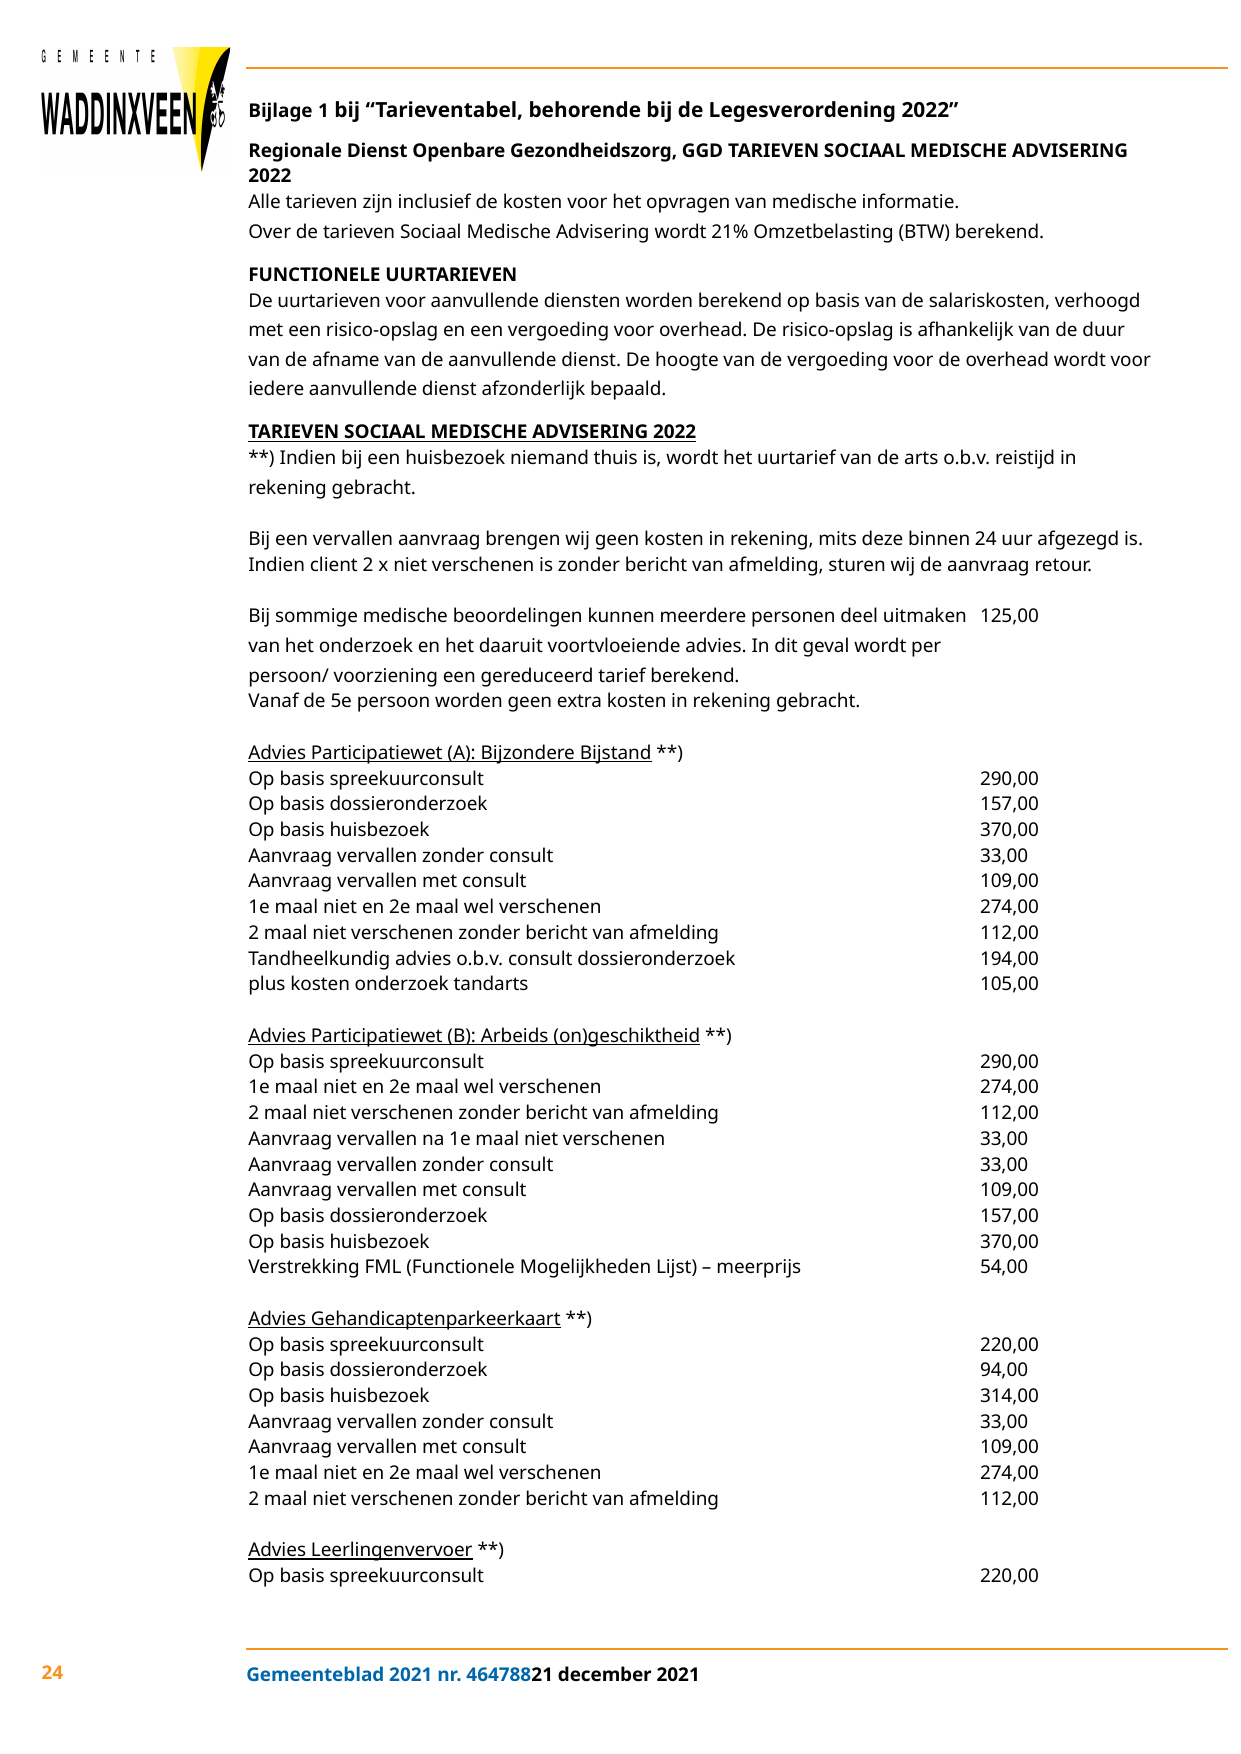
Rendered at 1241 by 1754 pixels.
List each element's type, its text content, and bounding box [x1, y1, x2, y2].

table_cell Op basis spreekuurconsult [248, 765, 808, 791]
table_cell [248, 1279, 1152, 1305]
table_cell Aanvraag vervallen zonder consult [248, 1408, 808, 1434]
table_cell Aanvraag vervallen zonder consult [248, 1151, 808, 1176]
table_cell 54,00 [980, 1254, 1152, 1279]
table_cell 125,00 [980, 603, 1152, 688]
text Regionale Dienst Openbare Gezondheidszorg, GGD TARIEVEN SOCIAAL MEDISCHE ADVISERING 2022 [248, 137, 1152, 188]
table_cell [808, 816, 980, 842]
table_cell [808, 1228, 980, 1254]
table_cell 314,00 [980, 1382, 1152, 1408]
table_cell [808, 1485, 980, 1511]
table_cell 1e maal niet en 2e maal wel verschenen [248, 1074, 808, 1099]
table_cell 33,00 [980, 1151, 1152, 1176]
table_cell [248, 1511, 1152, 1537]
table_cell Op basis huisbezoek [248, 1382, 808, 1408]
table_cell [808, 1357, 980, 1382]
table_cell [808, 894, 980, 919]
table_cell [808, 1151, 980, 1176]
text Alle tarieven zijn inclusief de kosten voor het opvragen van medische informatie. [248, 188, 1152, 214]
table_cell [808, 1125, 980, 1151]
table_cell [808, 1460, 980, 1485]
table_cell 274,00 [980, 1460, 1152, 1485]
table_cell [248, 713, 1152, 739]
table_cell [808, 1048, 980, 1073]
table_cell 157,00 [980, 1202, 1152, 1228]
text Over de tarieven Sociaal Medische Advisering wordt 21% Omzetbelasting (BTW) berekend. [248, 218, 1152, 244]
table_cell 2 maal niet verschenen zonder bericht van afmelding [248, 919, 808, 945]
table_cell 109,00 [980, 1434, 1152, 1459]
table_cell 157,00 [980, 791, 1152, 816]
table_cell Bij een vervallen aanvraag brengen wij geen kosten in rekening, mits deze binnen 24 uur afgezegd is. [248, 526, 1152, 551]
table_cell 112,00 [980, 1485, 1152, 1511]
table_cell Aanvraag vervallen met consult [248, 1176, 808, 1202]
table_cell [808, 971, 980, 996]
table_cell 33,00 [980, 1408, 1152, 1434]
table_cell 33,00 [980, 1125, 1152, 1151]
text Bijlage 1 bij “Tarieventabel, behorende bij de Legesverordening 2022” [248, 95, 1152, 123]
table_cell [808, 1408, 980, 1434]
table_cell [808, 1563, 980, 1588]
table_cell [808, 1434, 980, 1459]
table_cell Bij sommige medische beoordelingen kunnen meerdere personen deel uitmaken van het onderzoek en het daaruit voortvloeiende advies. In dit geval wordt per persoon/ voorziening een gereduceerd tarief berekend. [248, 603, 980, 688]
table_cell [808, 1254, 980, 1279]
table_cell 1e maal niet en 2e maal wel verschenen [248, 894, 808, 919]
table_cell 94,00 [980, 1357, 1152, 1382]
table_cell [808, 1382, 980, 1408]
table_cell 33,00 [980, 842, 1152, 868]
table_cell Tandheelkundig advies o.b.v. consult dossieronderzoek [248, 945, 808, 971]
table_cell [808, 1074, 980, 1099]
text TARIEVEN SOCIAAL MEDISCHE ADVISERING 2022 [248, 419, 1152, 444]
table_cell Op basis spreekuurconsult [248, 1331, 808, 1357]
table_cell Op basis spreekuurconsult [248, 1048, 808, 1073]
table_cell [808, 1099, 980, 1125]
table_cell Advies Gehandicaptenparkeerkaart **) [248, 1305, 1152, 1331]
table_cell [808, 842, 980, 868]
table_cell Aanvraag vervallen na 1e maal niet verschenen [248, 1125, 808, 1151]
table_cell [248, 577, 1152, 603]
table_cell Op basis huisbezoek [248, 816, 808, 842]
table_cell 290,00 [980, 1048, 1152, 1073]
table_cell [248, 996, 1152, 1022]
table_cell [808, 1331, 980, 1357]
table_cell 194,00 [980, 945, 1152, 971]
table_cell 370,00 [980, 1228, 1152, 1254]
table_cell 109,00 [980, 1176, 1152, 1202]
table_header **) Indien bij een huisbezoek niemand thuis is, wordt het uurtarief van de arts o.b.v. reistijd in rekening gebracht. [248, 445, 1152, 500]
table_cell Op basis huisbezoek [248, 1228, 808, 1254]
table_cell Op basis spreekuurconsult [248, 1563, 808, 1588]
table_cell 2 maal niet verschenen zonder bericht van afmelding [248, 1099, 808, 1125]
table_cell 105,00 [980, 971, 1152, 996]
table_cell Op basis dossieronderzoek [248, 1202, 808, 1228]
table_cell 112,00 [980, 919, 1152, 945]
table_cell [808, 1202, 980, 1228]
table_cell [808, 791, 980, 816]
table_cell [808, 945, 980, 971]
table_cell 274,00 [980, 1074, 1152, 1099]
table_cell [248, 500, 1152, 526]
table_cell Indien client 2 x niet verschenen is zonder bericht van afmelding, sturen wij de aanvraag retour. [248, 551, 1152, 577]
table_cell 370,00 [980, 816, 1152, 842]
table_cell Aanvraag vervallen zonder consult [248, 842, 808, 868]
table_cell Op basis dossieronderzoek [248, 791, 808, 816]
table_cell Aanvraag vervallen met consult [248, 1434, 808, 1459]
table_cell Advies Leerlingenvervoer **) [248, 1537, 1152, 1562]
table_cell [808, 868, 980, 893]
table_cell [808, 765, 980, 791]
table_cell Vanaf de 5e persoon worden geen extra kosten in rekening gebracht. [248, 688, 1152, 713]
table_cell 220,00 [980, 1331, 1152, 1357]
text De uurtarieven voor aanvullende diensten worden berekend op basis van de salariskosten, verhoogd met een risico-opslag en een vergoeding voor overhead. De risico-opslag is afhankelijk van de duur van de afname van de aanvullende dienst. De hoogte van de vergoeding voor de overhead wordt voor iedere aanvullende dienst afzonderlijk bepaald. [248, 287, 1152, 401]
table_cell Op basis dossieronderzoek [248, 1357, 808, 1382]
picture [41, 47, 231, 172]
table_cell Verstrekking FML (Functionele Mogelijkheden Lijst) – meerprijs [248, 1254, 808, 1279]
table_cell Aanvraag vervallen met consult [248, 868, 808, 893]
table_cell Advies Participatiewet (A): Bijzondere Bijstand **) [248, 739, 1152, 765]
table_cell 109,00 [980, 868, 1152, 893]
text FUNCTIONELE UURTARIEVEN [248, 261, 1152, 287]
table_cell [808, 1176, 980, 1202]
table_cell 1e maal niet en 2e maal wel verschenen [248, 1460, 808, 1485]
table_cell Advies Participatiewet (B): Arbeids (on)geschiktheid **) [248, 1022, 1152, 1048]
table_cell 112,00 [980, 1099, 1152, 1125]
table_cell plus kosten onderzoek tandarts [248, 971, 808, 996]
table_cell 2 maal niet verschenen zonder bericht van afmelding [248, 1485, 808, 1511]
table_cell 220,00 [980, 1563, 1152, 1588]
table_cell 274,00 [980, 894, 1152, 919]
table_cell 290,00 [980, 765, 1152, 791]
table_cell [808, 919, 980, 945]
